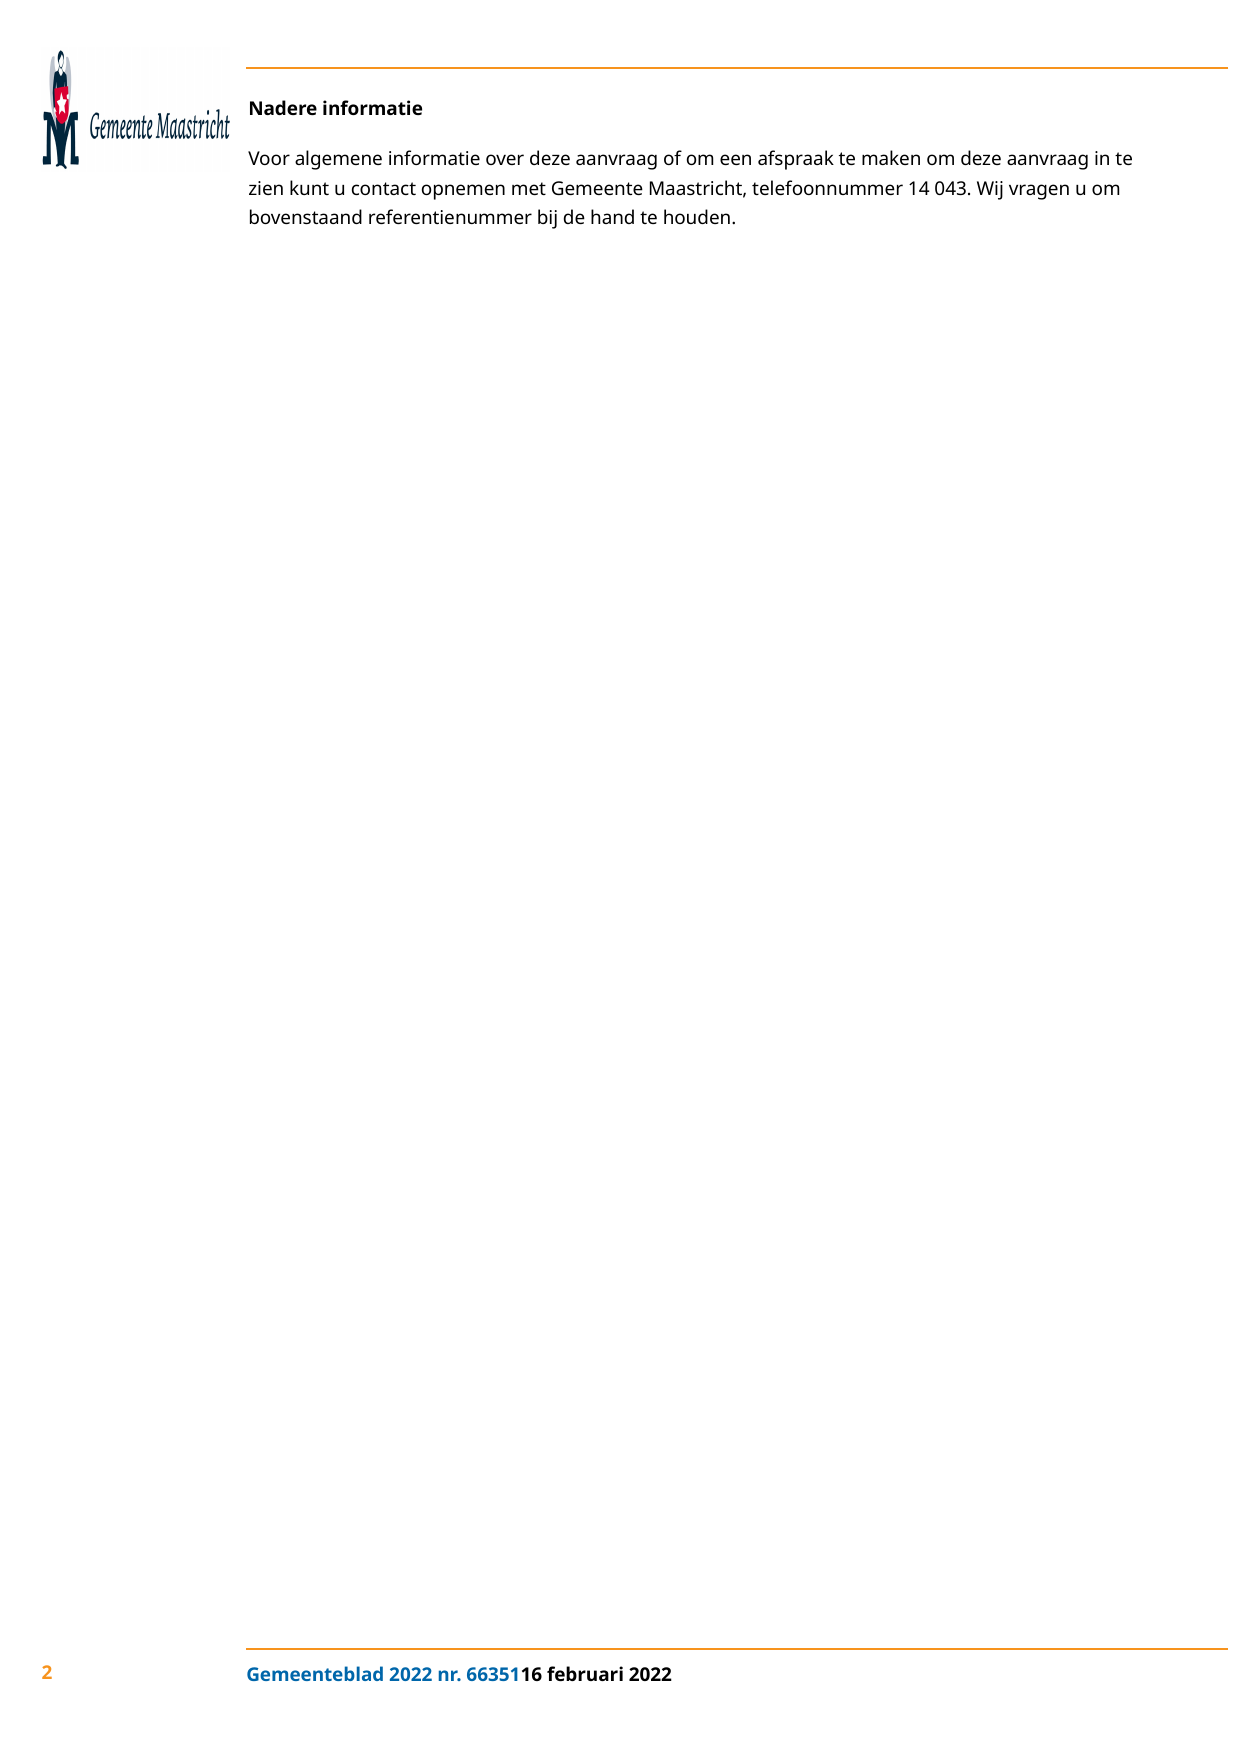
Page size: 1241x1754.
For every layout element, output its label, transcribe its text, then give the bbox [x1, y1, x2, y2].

text Nadere informatie [248, 95, 1152, 121]
text Voor algemene informatie over deze aanvraag of om een afspraak te maken om deze aanvraag in te zien kunt u contact opnemen met Gemeente Maastricht, telefoonnummer 14 043. Wij vragen u om bovenstaand referentienummer bij de hand te houden. [248, 145, 1152, 230]
picture [41, 47, 231, 172]
